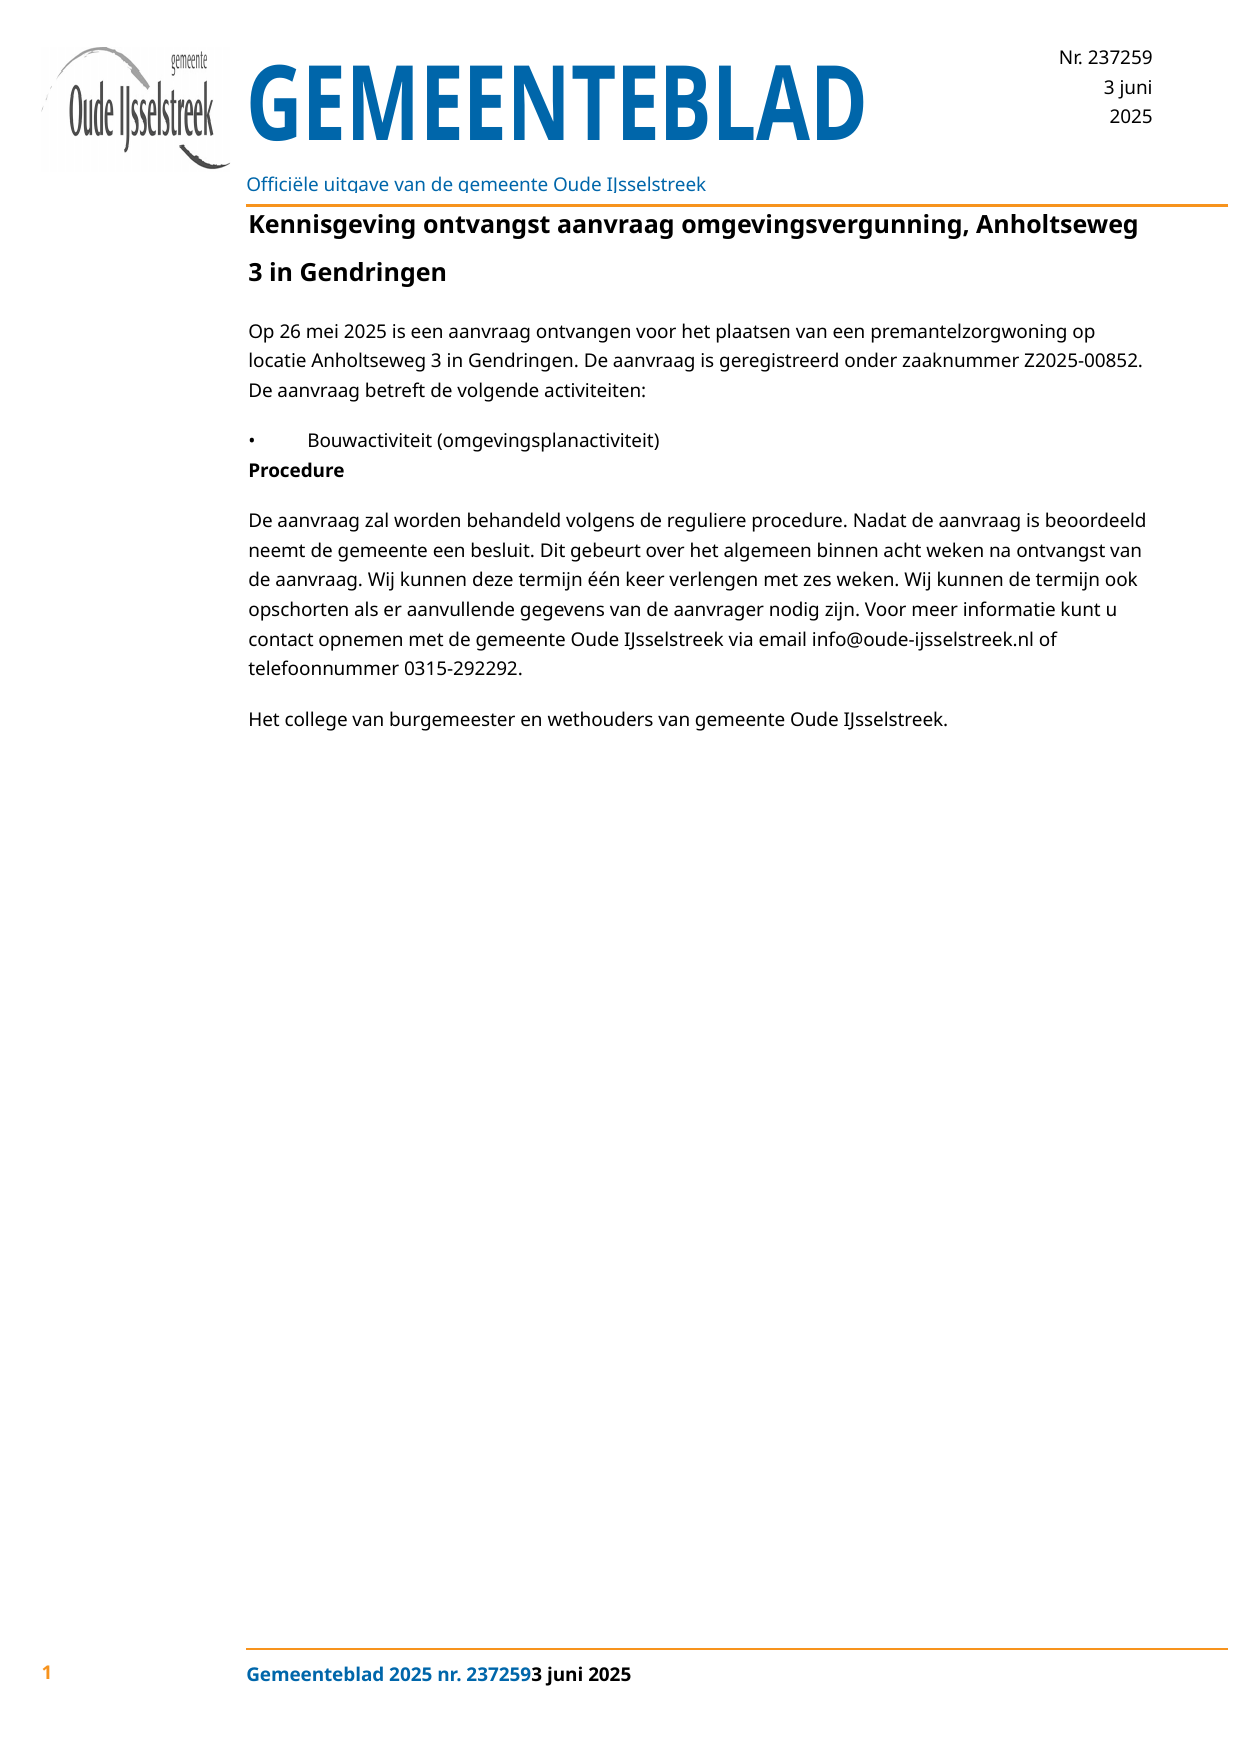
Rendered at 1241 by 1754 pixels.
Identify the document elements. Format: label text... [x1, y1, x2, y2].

picture [41, 47, 231, 172]
text Op 26 mei 2025 is een aanvraag ontvangen voor het plaatsen van een premantelzorgwoning op locatie Anholtseweg 3 in Gendringen. De aanvraag is geregistreerd onder zaaknummer Z2025-00852. De aanvraag betreft de volgende activiteiten: [248, 318, 1152, 403]
list Bouwactiviteit (omgevingsplanactiviteit) [248, 427, 1152, 453]
text Procedure [248, 457, 1152, 483]
text De aanvraag zal worden behandeld volgens de reguliere procedure. Nadat de aanvraag is beoordeeld neemt de gemeente een besluit. Dit gebeurt over het algemeen binnen acht weken na ontvangst van de aanvraag. Wij kunnen deze termijn één keer verlengen met zes weken. Wij kunnen de termijn ook opschorten als er aanvullende gegevens van de aanvrager nodig zijn. Voor meer informatie kunt u contact opnemen met de gemeente Oude IJsselstreek via email info@oude-ijsselstreek.nl of telefoonnummer 0315-292292. [248, 507, 1152, 681]
text Het college van burgemeester en wethouders van gemeente Oude IJsselstreek. [248, 706, 1152, 732]
text Kennisgeving ontvangst aanvraag omgevingsvergunning, Anholtseweg 3 in Gendringen [248, 207, 1152, 288]
